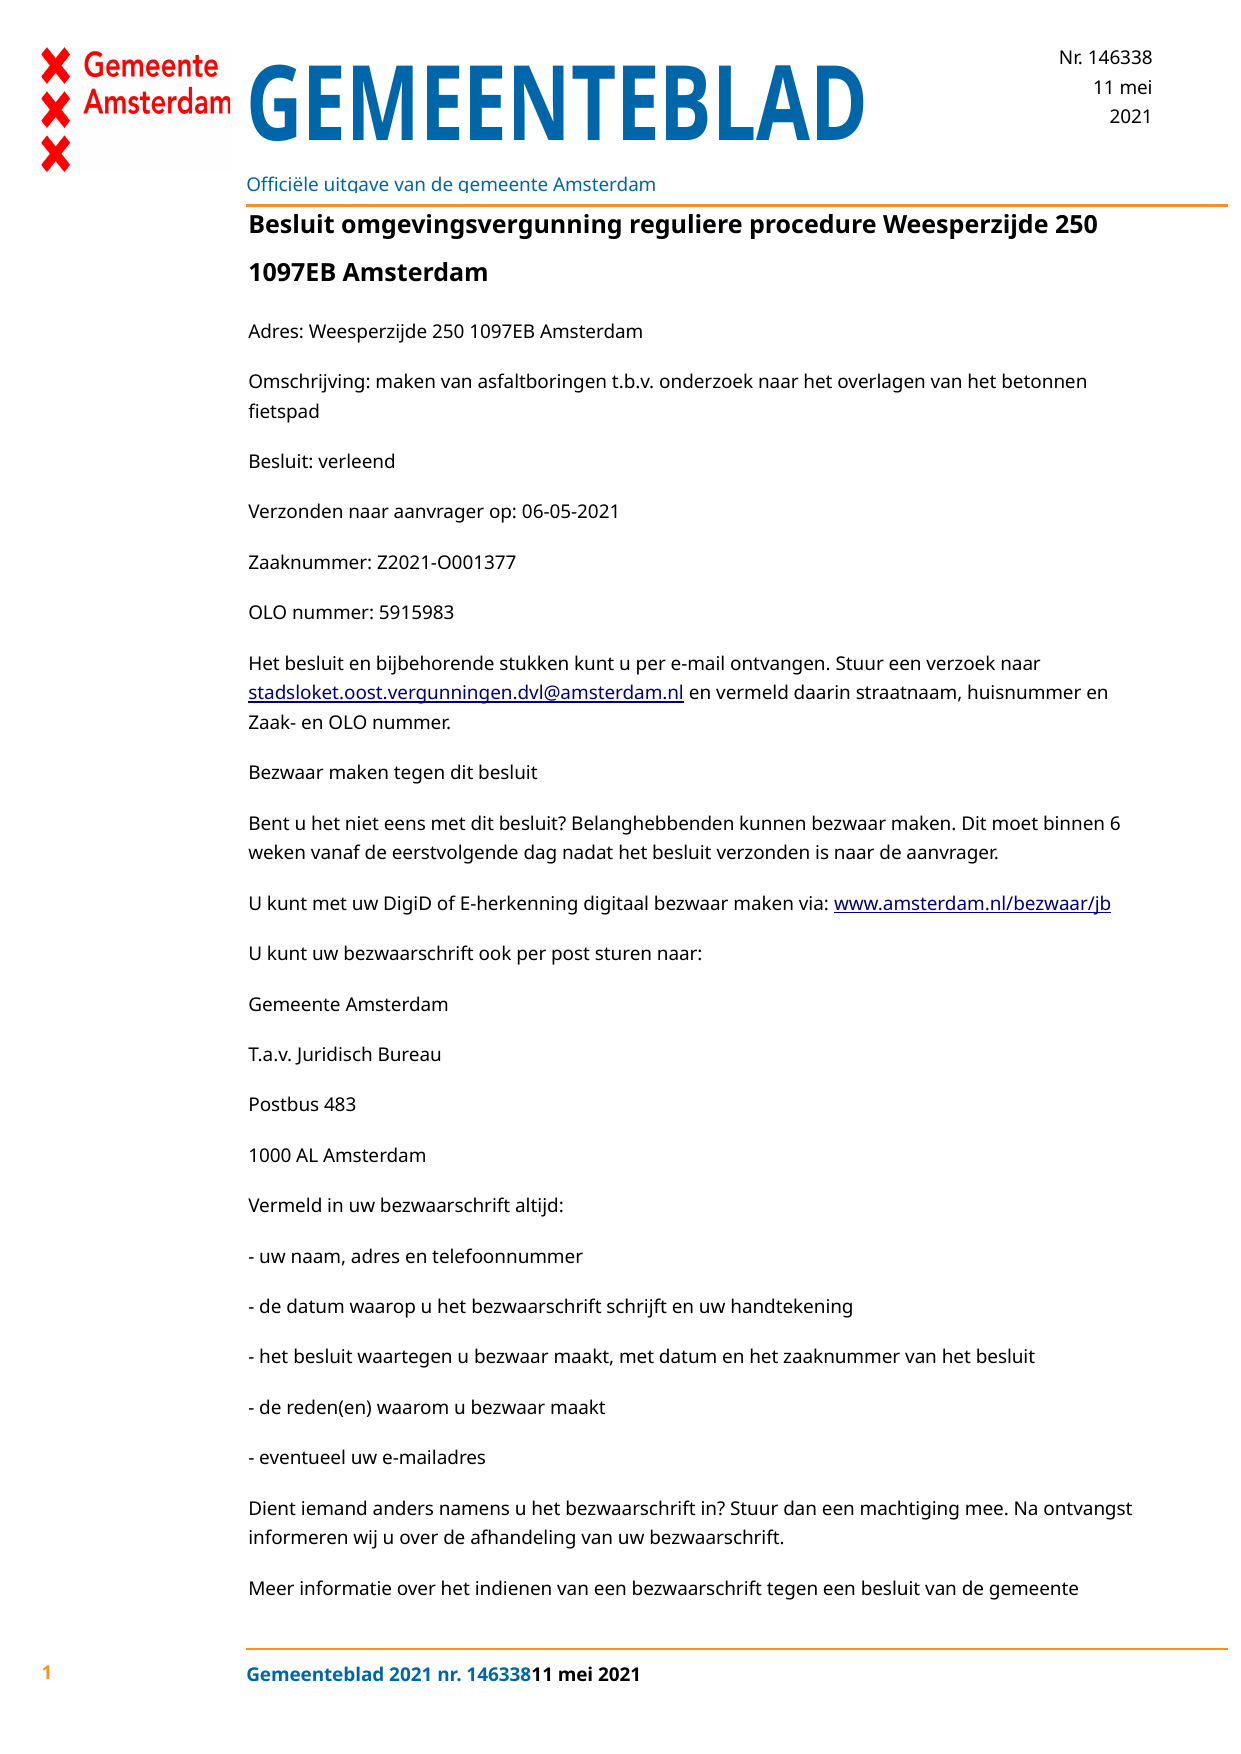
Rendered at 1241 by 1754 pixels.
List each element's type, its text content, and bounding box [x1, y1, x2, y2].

text T.a.v. Juridisch Bureau [248, 1041, 1152, 1067]
text Besluit omgevingsvergunning reguliere procedure Weesperzijde 250 1097EB Amsterdam [248, 207, 1152, 288]
text Dient iemand anders namens u het bezwaarschrift in? Stuur dan een machtiging mee. Na ontvangst informeren wij u over de afhandeling van uw bezwaarschrift. [248, 1495, 1152, 1550]
text - uw naam, adres en telefoonnummer [248, 1243, 1152, 1269]
text U kunt uw bezwaarschrift ook per post sturen naar: [248, 940, 1152, 966]
text - eventueel uw e-mailadres [248, 1444, 1152, 1470]
text Het besluit en bijbehorende stukken kunt u per e-mail ontvangen. Stuur een verzoek naar stadsloket.oost.vergunningen.dvl@amsterdam.nl en vermeld daarin straatnaam, huisnummer en Zaak- en OLO nummer. [248, 650, 1152, 735]
text Zaaknummer: Z2021-O001377 [248, 549, 1152, 575]
text Bent u het niet eens met dit besluit? Belanghebbenden kunnen bezwaar maken. Dit moet binnen 6 weken vanaf de eerstvolgende dag nadat het besluit verzonden is naar de aanvrager. [248, 810, 1152, 865]
text Adres: Weesperzijde 250 1097EB Amsterdam [248, 318, 1152, 344]
text U kunt met uw DigiD of E-herkenning digitaal bezwaar maken via: www.amsterdam.nl/bezwaar/jb [248, 890, 1152, 916]
text - de datum waarop u het bezwaarschrift schrijft en uw handtekening [248, 1293, 1152, 1319]
text - de reden(en) waarom u bezwaar maakt [248, 1394, 1152, 1420]
text Meer informatie over het indienen van een bezwaarschrift tegen een besluit van de gemeente [248, 1575, 1152, 1601]
picture [41, 47, 231, 172]
text 1000 AL Amsterdam [248, 1142, 1152, 1168]
text OLO nummer: 5915983 [248, 599, 1152, 625]
text Besluit: verleend [248, 448, 1152, 474]
text - het besluit waartegen u bezwaar maakt, met datum en het zaaknummer van het besluit [248, 1344, 1152, 1369]
text Postbus 483 [248, 1092, 1152, 1117]
text Verzonden naar aanvrager op: 06-05-2021 [248, 499, 1152, 524]
text Bezwaar maken tegen dit besluit [248, 759, 1152, 785]
text Gemeente Amsterdam [248, 991, 1152, 1017]
text Omschrijving: maken van asfaltboringen t.b.v. onderzoek naar het overlagen van het betonnen fietspad [248, 368, 1152, 424]
text Vermeld in uw bezwaarschrift altijd: [248, 1192, 1152, 1218]
